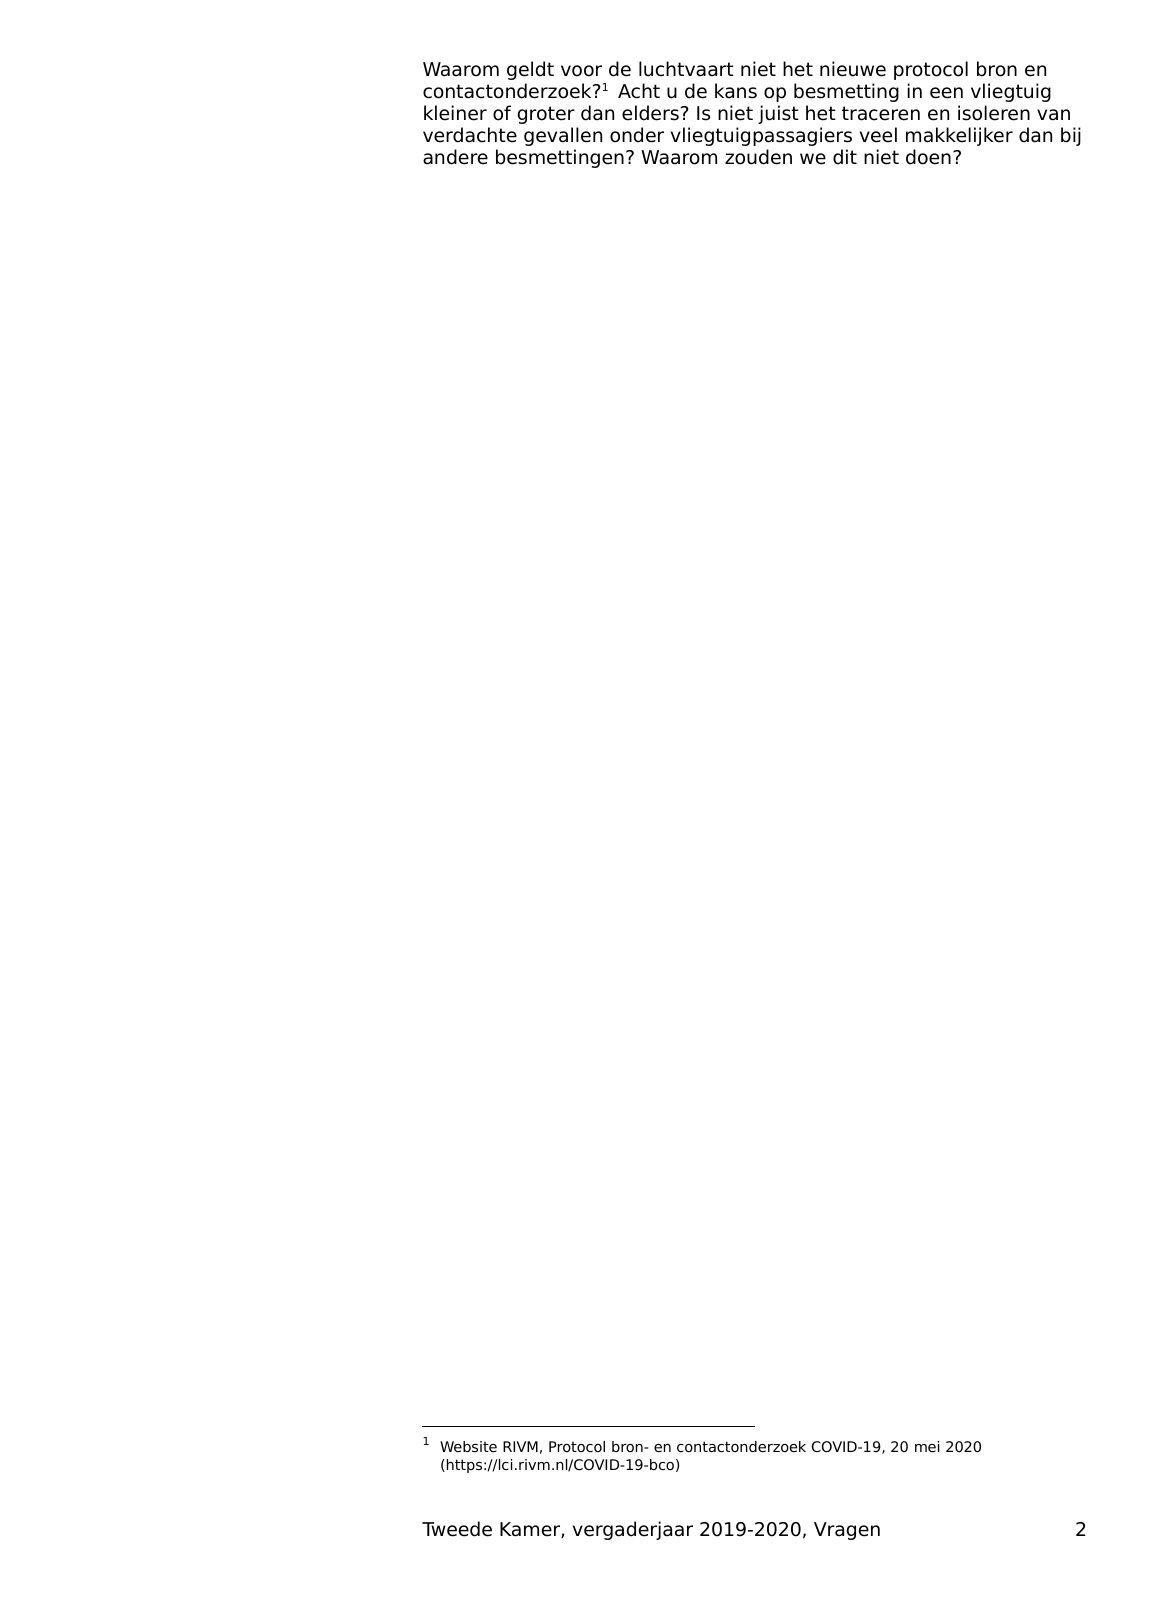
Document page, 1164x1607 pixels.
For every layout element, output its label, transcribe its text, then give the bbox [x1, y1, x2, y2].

text Website RIVM, Protocol bron- en contactonderzoek COVID-19, 20 mei 2020 (https://lci.rivm.nl/COVID-19-bco) [422, 1435, 1087, 1474]
text Waarom geldt voor de luchtvaart niet het nieuwe protocol bron en contactonderzoek? Acht u de kans op besmetting in een vliegtuig kleiner of groter dan elders? Is niet juist het traceren en isoleren van verdachte gevallen onder vliegtuigpassagiers veel makkelijker dan bij andere besmettingen? Waarom zouden we dit niet doen? [422, 59, 1087, 169]
